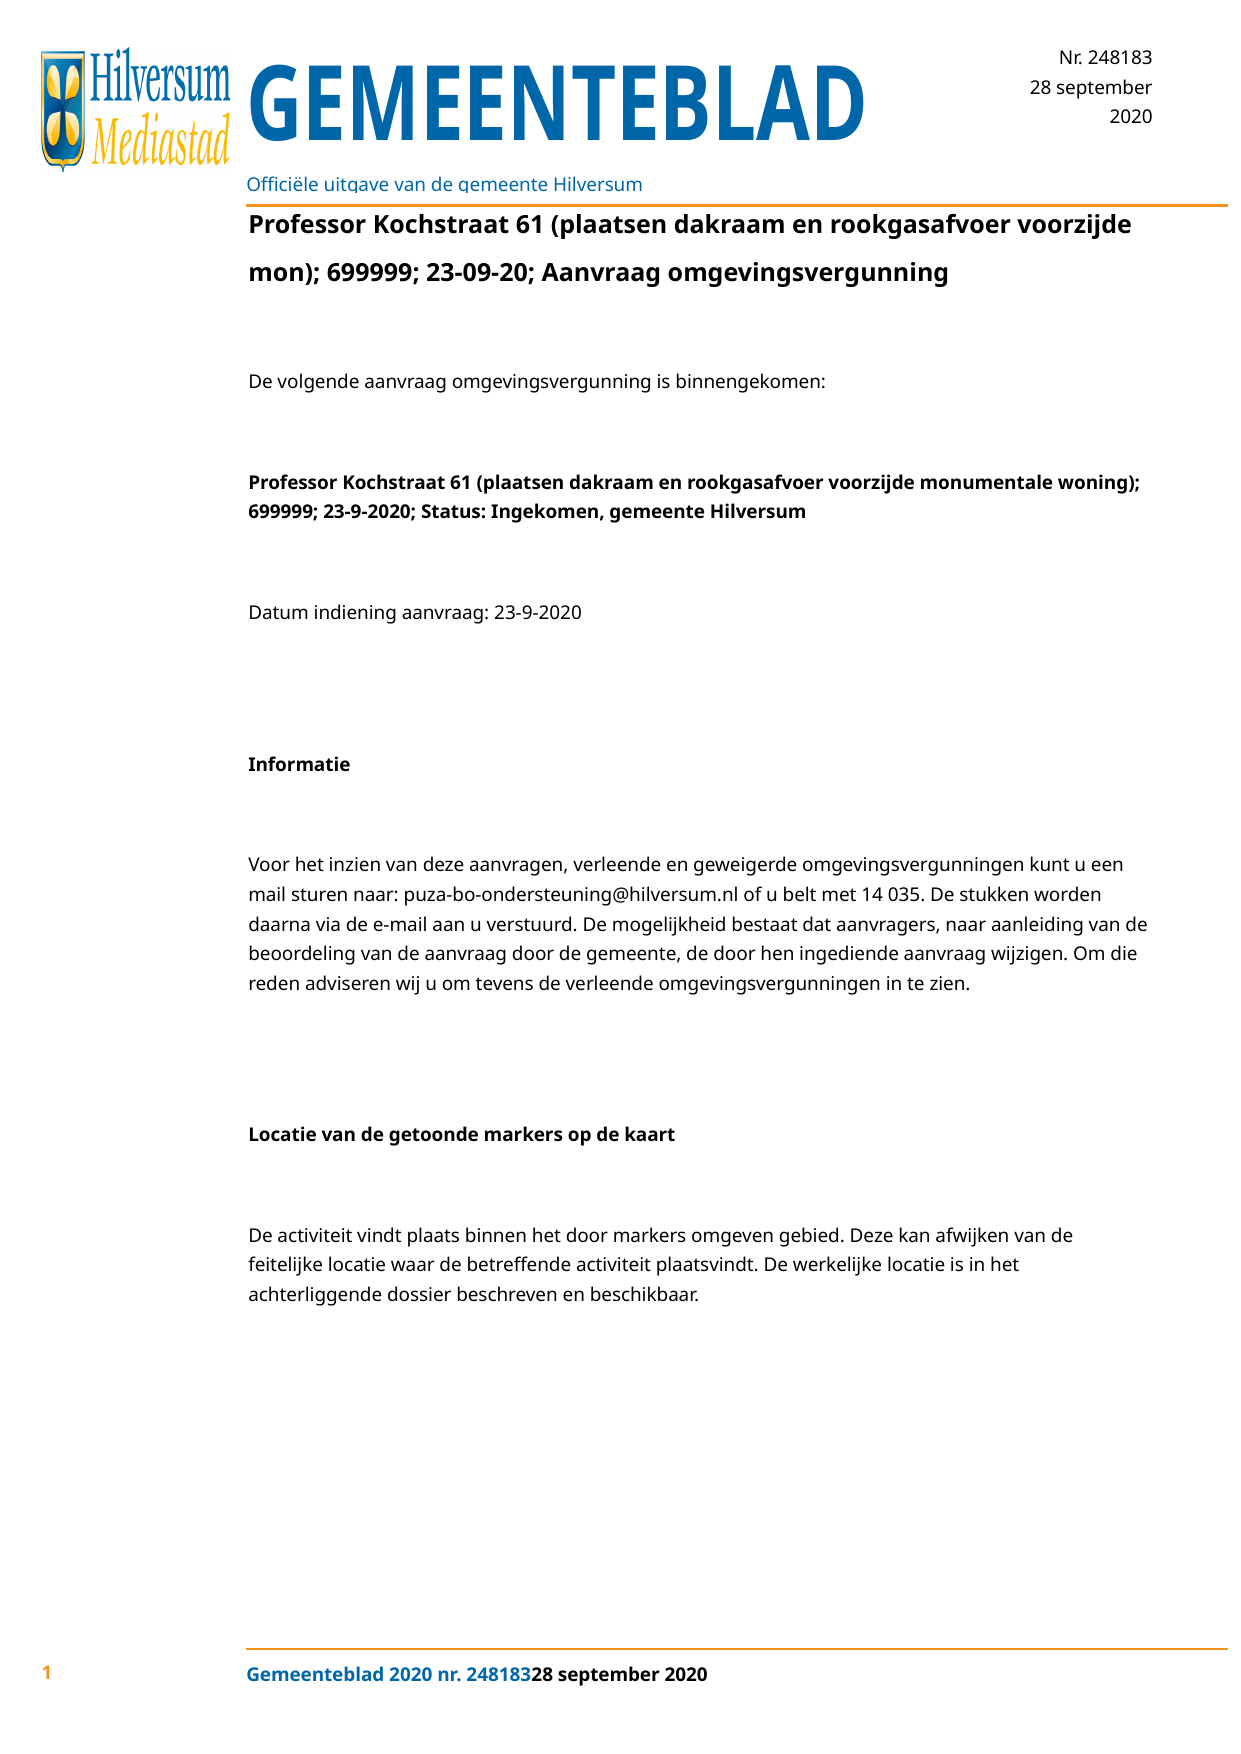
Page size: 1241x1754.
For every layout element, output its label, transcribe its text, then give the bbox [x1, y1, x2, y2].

text Professor Kochstraat 61 (plaatsen dakraam en rookgasafvoer voorzijde monumentale woning); 699999; 23-9-2020; Status: Ingekomen, gemeente Hilversum [248, 469, 1152, 524]
text Voor het inzien van deze aanvragen, verleende en geweigerde omgevingsvergunningen kunt u een mail sturen naar: puza-bo-ondersteuning@hilversum.nl of u belt met 14 035. De stukken worden daarna via de e-mail aan u verstuurd. De mogelijkheid bestaat dat aanvragers, naar aanleiding van de beoordeling van de aanvraag door de gemeente, de door hen ingediende aanvraag wijzigen. Om die reden adviseren wij u om tevens de verleende omgevingsvergunningen in te zien. [248, 852, 1152, 996]
text De activiteit vindt plaats binnen het door markers omgeven gebied. Deze kan afwijken van de feitelijke locatie waar de betreffende activiteit plaatsvindt. De werkelijke locatie is in het achterliggende dossier beschreven en beschikbaar. [248, 1222, 1152, 1307]
picture [41, 47, 231, 172]
text Locatie van de getoonde markers op de kaart [248, 1121, 1152, 1147]
text Informatie [248, 751, 1152, 777]
text De volgende aanvraag omgevingsvergunning is binnengekomen: [248, 368, 1152, 394]
text Professor Kochstraat 61 (plaatsen dakraam en rookgasafvoer voorzijde mon); 699999; 23-09-20; Aanvraag omgevingsvergunning [248, 207, 1152, 288]
text Datum indiening aanvraag: 23-9-2020 [248, 599, 1152, 625]
